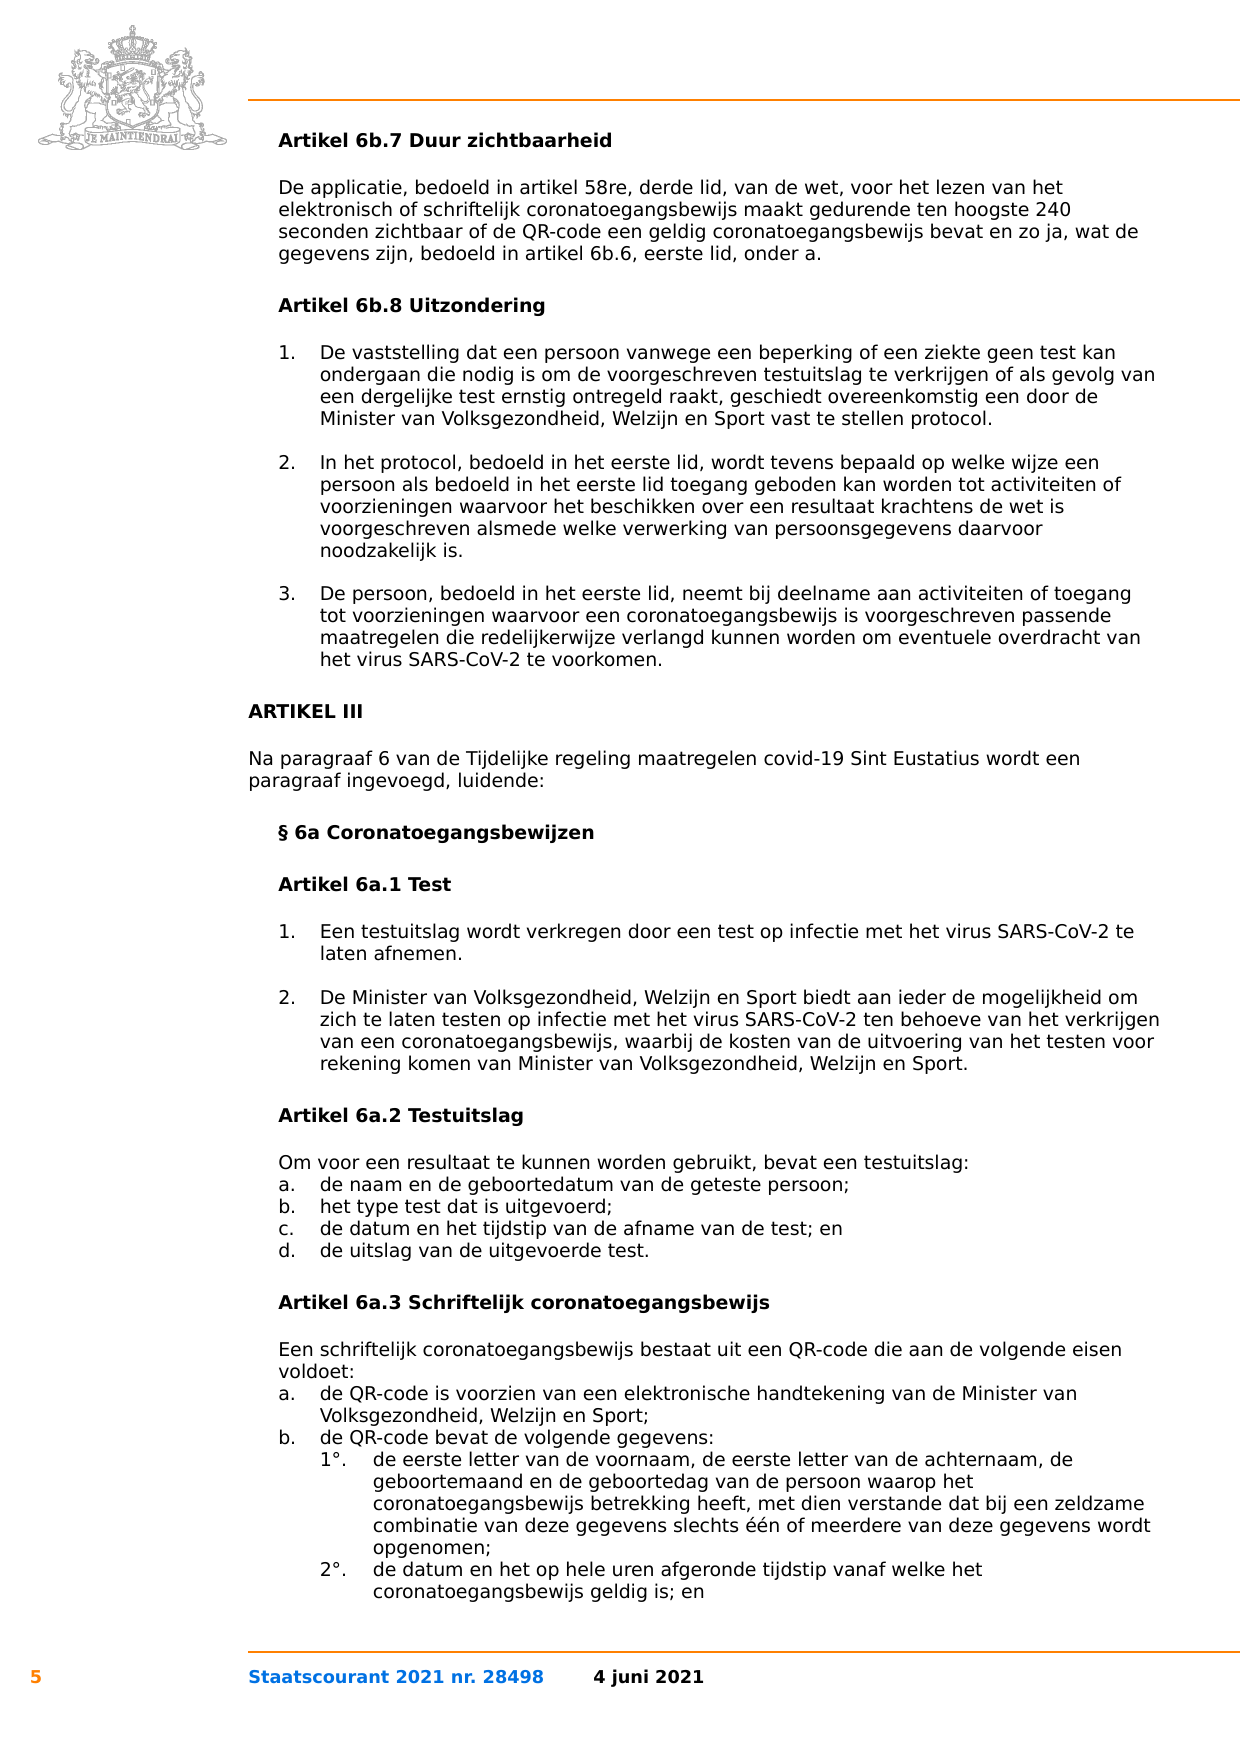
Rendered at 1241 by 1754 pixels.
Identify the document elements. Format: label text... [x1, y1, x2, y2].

text 3. De persoon, bedoeld in het eerste lid, neemt bij deelname aan activiteiten of toegang tot voorzieningen waarvoor een coronatoegangsbewijs is voorgeschreven passende maatregelen die redelijkerwijze verlangd kunnen worden om eventuele overdracht van het virus SARS-CoV-2 te voorkomen. [278, 583, 1163, 671]
text 1°. de eerste letter van de voornaam, de eerste letter van de achternaam, de geboortemaand en de geboortedag van de persoon waarop het coronatoegangsbewijs betrekking heeft, met dien verstande dat bij een zeldzame combinatie van deze gegevens slechts één of meerdere van deze gegevens wordt opgenomen; [319, 1449, 1163, 1558]
subtitle Artikel 6a.1 Test [278, 874, 1163, 896]
text a. de QR-code is voorzien van een elektronische handtekening van de Minister van Volksgezondheid, Welzijn en Sport; [278, 1383, 1163, 1427]
text d. de uitslag van de uitgevoerde test. [278, 1240, 1163, 1262]
subtitle Artikel 6a.3 Schriftelijk coronatoegangsbewijs [278, 1292, 1163, 1314]
text 2. De Minister van Volksgezondheid, Welzijn en Sport biedt aan ieder de mogelijkheid om zich te laten testen op infectie met het virus SARS-CoV-2 ten behoeve van het verkrijgen van een coronatoegangsbewijs, waarbij de kosten van de uitvoering van het testen voor rekening komen van Minister van Volksgezondheid, Welzijn en Sport. [278, 987, 1163, 1075]
subtitle Artikel 6b.8 Uitzondering [278, 295, 1163, 317]
text De applicatie, bedoeld in artikel 58re, derde lid, van de wet, voor het lezen van het elektronisch of schriftelijk coronatoegangsbewijs maakt gedurende ten hoogste 240 seconden zichtbaar of de QR-code een geldig coronatoegangsbewijs bevat en zo ja, wat de gegevens zijn, bedoeld in artikel 6b.6, eerste lid, onder a. [278, 177, 1163, 265]
text b. het type test dat is uitgevoerd; [278, 1196, 1163, 1218]
text Na paragraaf 6 van de Tijdelijke regeling maatregelen covid-19 Sint Eustatius wordt een paragraaf ingevoegd, luidende: [248, 748, 1163, 792]
subtitle ARTIKEL III [248, 701, 1163, 723]
text Om voor een resultaat te kunnen worden gebruikt, bevat een testuitslag: [278, 1152, 1163, 1174]
text a. de naam en de geboortedatum van de geteste persoon; [278, 1174, 1163, 1196]
text c. de datum en het tijdstip van de afname van de test; en [278, 1218, 1163, 1240]
subtitle Artikel 6a.2 Testuitslag [278, 1105, 1163, 1127]
subtitle Artikel 6b.7 Duur zichtbaarheid [278, 130, 1163, 152]
text 1. De vaststelling dat een persoon vanwege een beperking of een ziekte geen test kan ondergaan die nodig is om de voorgeschreven testuitslag te verkrijgen of als gevolg van een dergelijke test ernstig ontregeld raakt, geschiedt overeenkomstig een door de Minister van Volksgezondheid, Welzijn en Sport vast te stellen protocol. [278, 342, 1163, 430]
text b. de QR-code bevat de volgende gegevens: [278, 1427, 1163, 1449]
subtitle § 6a Coronatoegangsbewijzen [278, 822, 1163, 844]
text 1. Een testuitslag wordt verkregen door een test op infectie met het virus SARS-CoV-2 te laten afnemen. [278, 921, 1163, 965]
text 2. In het protocol, bedoeld in het eerste lid, wordt tevens bepaald op welke wijze een persoon als bedoeld in het eerste lid toegang geboden kan worden tot activiteiten of voorzieningen waarvoor het beschikken over een resultaat krachtens de wet is voorgeschreven alsmede welke verwerking van persoonsgegevens daarvoor noodzakelijk is. [278, 452, 1163, 561]
text 2°. de datum en het op hele uren afgeronde tijdstip vanaf welke het coronatoegangsbewijs geldig is; en [319, 1558, 1163, 1602]
text Een schriftelijk coronatoegangsbewijs bestaat uit een QR-code die aan de volgende eisen voldoet: [278, 1339, 1163, 1383]
picture [38, 25, 227, 150]
